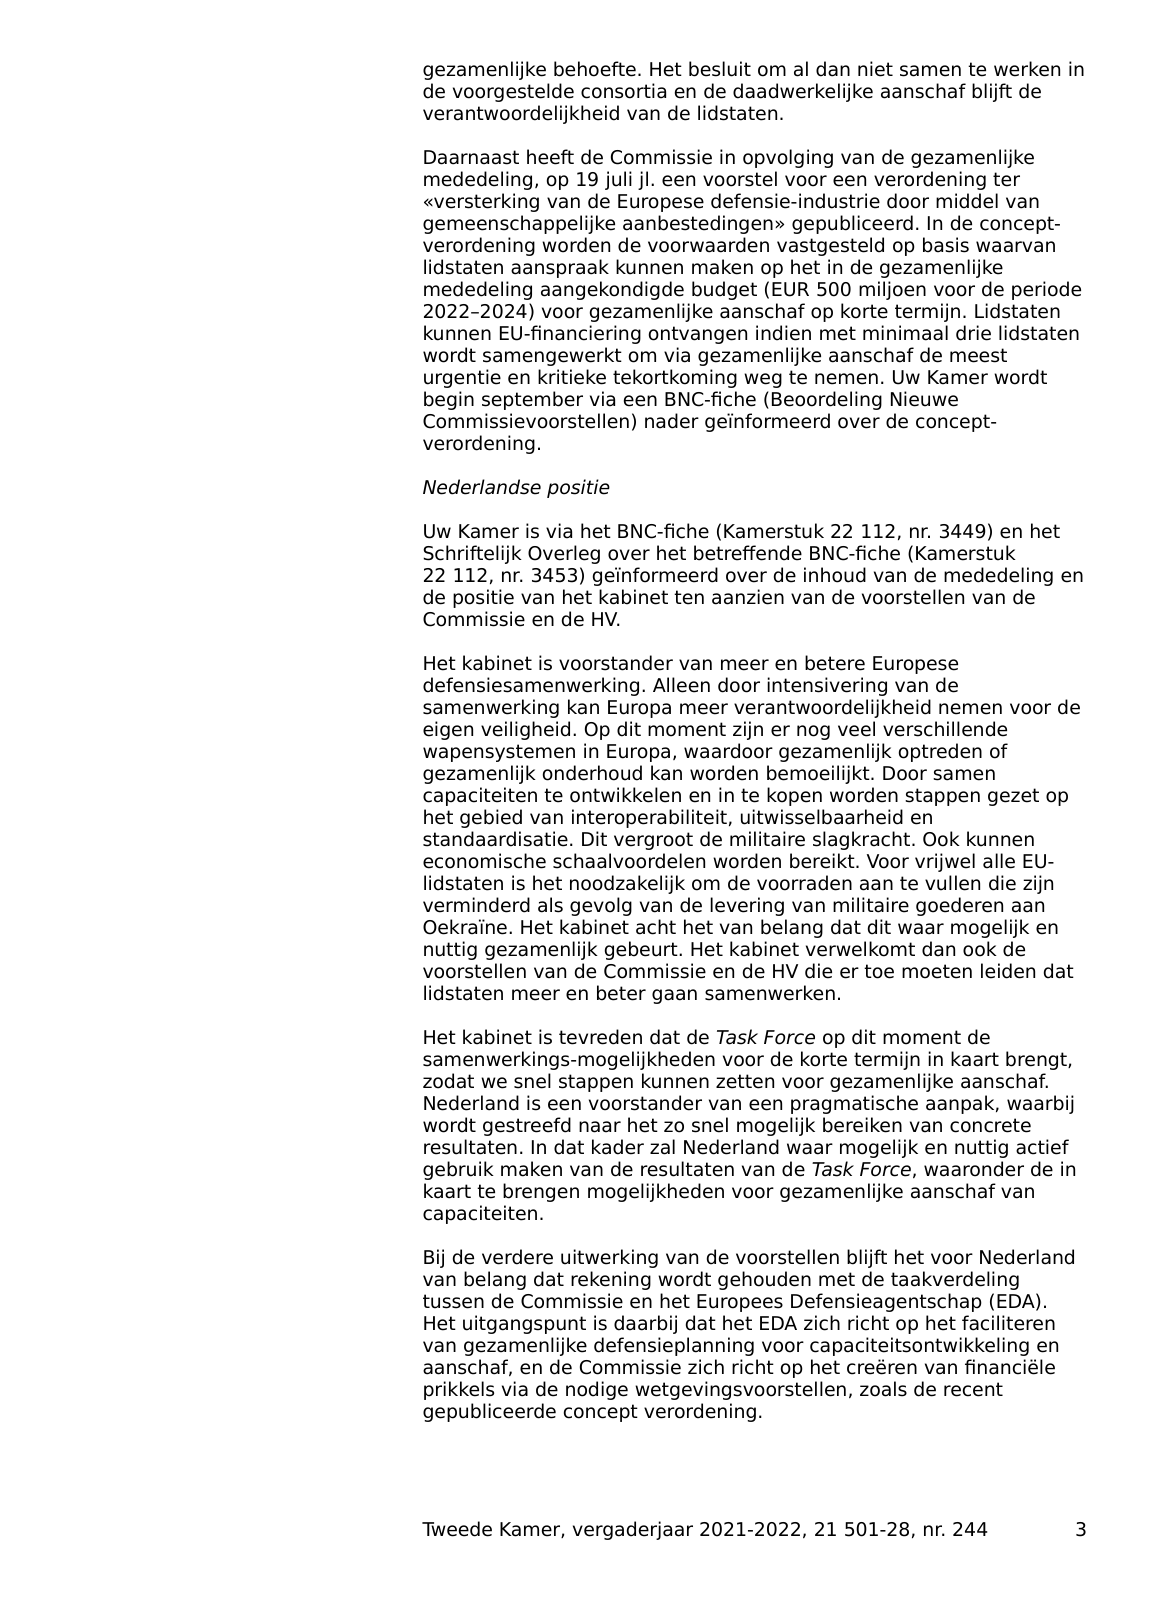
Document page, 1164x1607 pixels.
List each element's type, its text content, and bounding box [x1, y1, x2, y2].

text Het kabinet is voorstander van meer en betere Europese defensiesamenwerking. Alleen door intensivering van de samenwerking kan Europa meer verantwoordelijkheid nemen voor de eigen veiligheid. Op dit moment zijn er nog veel verschillende wapensystemen in Europa, waardoor gezamenlijk optreden of gezamenlijk onderhoud kan worden bemoeilijkt. Door samen capaciteiten te ontwikkelen en in te kopen worden stappen gezet op het gebied van interoperabiliteit, uitwisselbaarheid en standaardisatie. Dit vergroot de militaire slagkracht. Ook kunnen economische schaalvoordelen worden bereikt. Voor vrijwel alle EU-lidstaten is het noodzakelijk om de voorraden aan te vullen die zijn verminderd als gevolg van de levering van militaire goederen aan Oekraïne. Het kabinet acht het van belang dat dit waar mogelijk en nuttig gezamenlijk gebeurt. Het kabinet verwelkomt dan ook de voorstellen van de Commissie en de HV die er toe moeten leiden dat lidstaten meer en beter gaan samenwerken. [422, 653, 1087, 1005]
text Bij de verdere uitwerking van de voorstellen blijft het voor Nederland van belang dat rekening wordt gehouden met de taakverdeling tussen de Commissie en het Europees Defensieagentschap (EDA). Het uitgangspunt is daarbij dat het EDA zich richt op het faciliteren van gezamenlijke defensieplanning voor capaciteitsontwikkeling en aanschaf, en de Commissie zich richt op het creëren van financiële prikkels via de nodige wetgevingsvoorstellen, zoals de recent gepubliceerde concept verordening. [422, 1247, 1087, 1423]
text Het kabinet is tevreden dat de Task Force op dit moment de samenwerkings-mogelijkheden voor de korte termijn in kaart brengt, zodat we snel stappen kunnen zetten voor gezamenlijke aanschaf. Nederland is een voorstander van een pragmatische aanpak, waarbij wordt gestreefd naar het zo snel mogelijk bereiken van concrete resultaten. In dat kader zal Nederland waar mogelijk en nuttig actief gebruik maken van de resultaten van de Task Force, waaronder de in kaart te brengen mogelijkheden voor gezamenlijke aanschaf van capaciteiten. [422, 1027, 1087, 1225]
subtitle Nederlandse positie [422, 477, 1087, 499]
text Daarnaast heeft de Commissie in opvolging van de gezamenlijke mededeling, op 19 juli jl. een voorstel voor een verordening ter «versterking van de Europese defensie-industrie door middel van gemeenschappelijke aanbestedingen» gepubliceerd. In de concept-verordening worden de voorwaarden vastgesteld op basis waarvan lidstaten aanspraak kunnen maken op het in de gezamenlijke mededeling aangekondigde budget (EUR 500 miljoen voor de periode 2022–2024) voor gezamenlijke aanschaf op korte termijn. Lidstaten kunnen EU-financiering ontvangen indien met minimaal drie lidstaten wordt samengewerkt om via gezamenlijke aanschaf de meest urgentie en kritieke tekortkoming weg te nemen. Uw Kamer wordt begin september via een BNC-fiche (Beoordeling Nieuwe Commissievoorstellen) nader geïnformeerd over de concept-verordening. [422, 147, 1087, 455]
text gezamenlijke behoefte. Het besluit om al dan niet samen te werken in de voorgestelde consortia en de daadwerkelijke aanschaf blijft de verantwoordelijkheid van de lidstaten. [422, 59, 1087, 125]
text Uw Kamer is via het BNC-fiche (Kamerstuk 22 112, nr. 3449) en het Schriftelijk Overleg over het betreffende BNC-fiche (Kamerstuk 22 112, nr. 3453) geïnformeerd over de inhoud van de mededeling en de positie van het kabinet ten aanzien van de voorstellen van de Commissie en de HV. [422, 521, 1087, 631]
